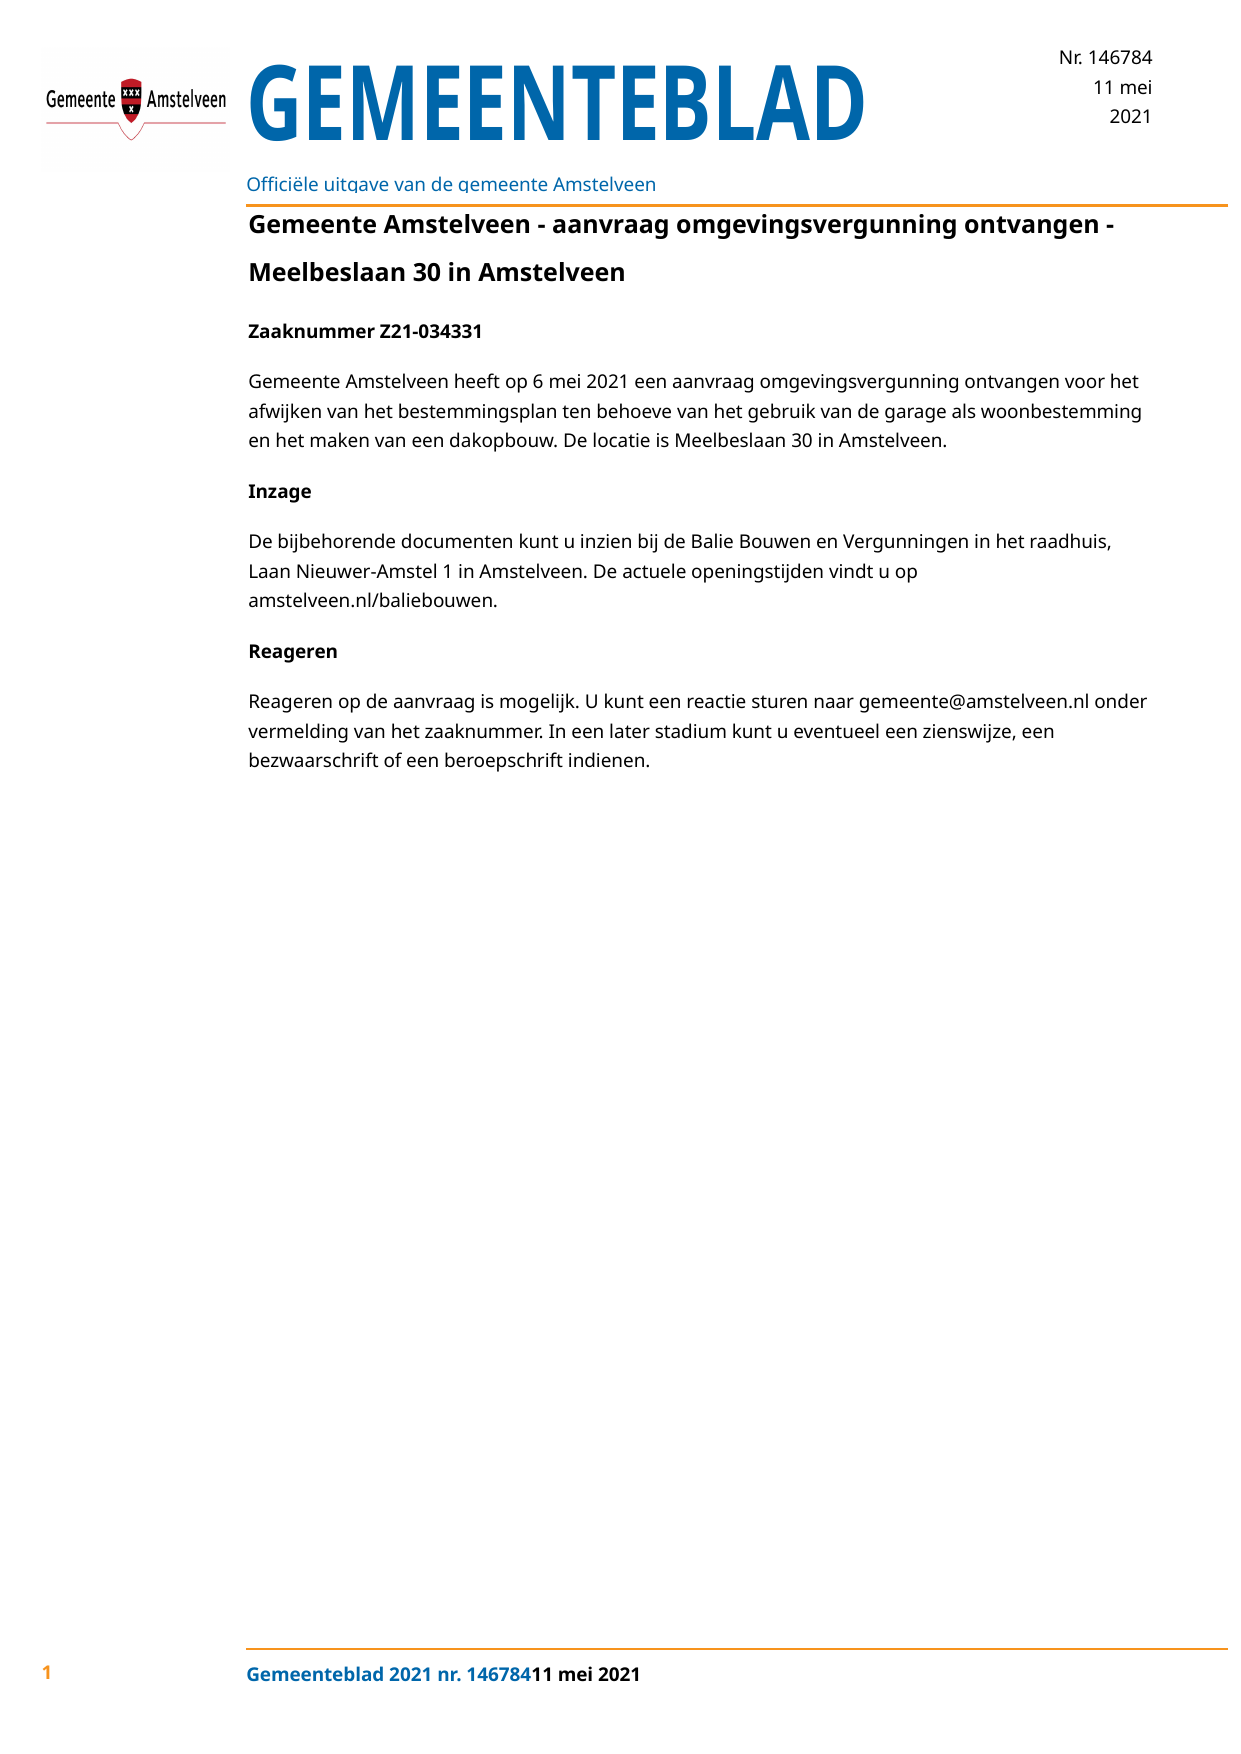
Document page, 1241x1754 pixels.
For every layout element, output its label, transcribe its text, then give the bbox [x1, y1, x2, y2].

picture [41, 47, 231, 172]
text Gemeente Amstelveen heeft op 6 mei 2021 een aanvraag omgevingsvergunning ontvangen voor het afwijken van het bestemmingsplan ten behoeve van het gebruik van de garage als woonbestemming en het maken van een dakopbouw. De locatie is Meelbeslaan 30 in Amstelveen. [248, 368, 1152, 453]
text De bijbehorende documenten kunt u inzien bij de Balie Bouwen en Vergunningen in het raadhuis, Laan Nieuwer-Amstel 1 in Amstelveen. De actuele openingstijden vindt u op amstelveen.nl/baliebouwen. [248, 528, 1152, 613]
text Gemeente Amstelveen - aanvraag omgevingsvergunning ontvangen - Meelbeslaan 30 in Amstelveen [248, 207, 1152, 288]
text Inzage [248, 478, 1152, 504]
text Zaaknummer Z21-034331 [248, 318, 1152, 344]
text Reageren op de aanvraag is mogelijk. U kunt een reactie sturen naar gemeente@amstelveen.nl onder vermelding van het zaaknummer. In een later stadium kunt u eventueel een zienswijze, een bezwaarschrift of een beroepschrift indienen. [248, 688, 1152, 773]
text Reageren [248, 638, 1152, 664]
